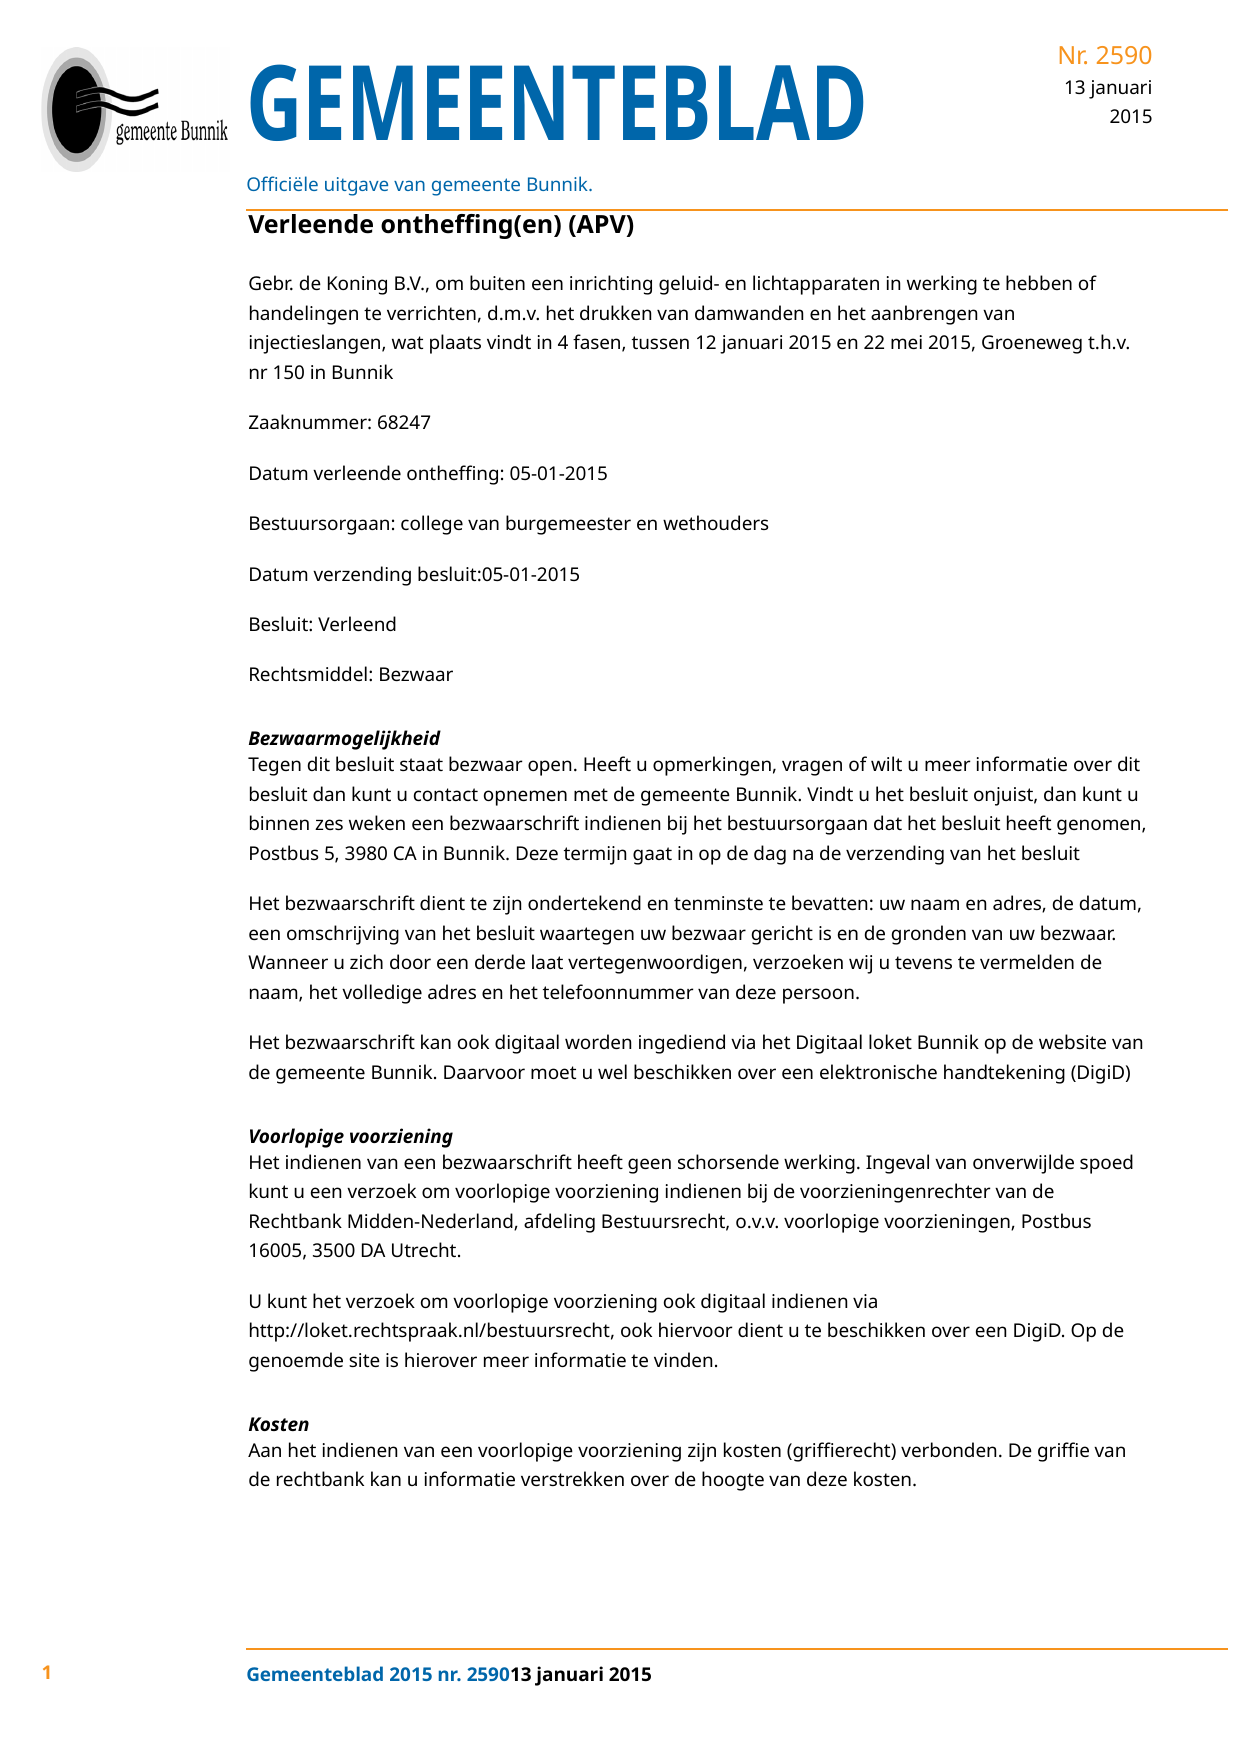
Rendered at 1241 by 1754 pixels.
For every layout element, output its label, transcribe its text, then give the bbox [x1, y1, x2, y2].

text Besluit: Verleend [248, 611, 1152, 637]
text Datum verleende ontheffing: 05-01-2015 [248, 460, 1152, 486]
text Zaaknummer: 68247 [248, 409, 1152, 435]
text Het bezwaarschrift dient te zijn ondertekend en tenminste te bevatten: uw naam en adres, de datum, een omschrijving van het besluit waartegen uw bezwaar gericht is en de gronden van uw bezwaar. Wanneer u zich door een derde laat vertegenwoordigen, verzoeken wij u tevens te vermelden de naam, het volledige adres en het telefoonnummer van deze persoon. [248, 890, 1152, 1005]
text U kunt het verzoek om voorlopige voorziening ook digitaal indienen via http://loket.rechtspraak.nl/bestuursrecht, ook hiervoor dient u te beschikken over een DigiD. Op de genoemde site is hierover meer informatie te vinden. [248, 1288, 1152, 1373]
text Het bezwaarschrift kan ook digitaal worden ingediend via het Digitaal loket Bunnik op de website van de gemeente Bunnik. Daarvoor moet u wel beschikken over een elektronische handtekening (DigiD) [248, 1029, 1152, 1085]
text Rechtsmiddel: Bezwaar [248, 662, 1152, 687]
text Aan het indienen van een voorlopige voorziening zijn kosten (griffierecht) verbonden. De griffie van de rechtbank kan u informatie verstrekken over de hoogte van deze kosten. [248, 1437, 1152, 1492]
text Kosten [248, 1411, 1152, 1437]
text Datum verzending besluit:05-01-2015 [248, 561, 1152, 586]
text Gebr. de Koning B.V., om buiten een inrichting geluid- en lichtapparaten in werking te hebben of handelingen te verrichten, d.m.v. het drukken van damwanden en het aanbrengen van injectieslangen, wat plaats vindt in 4 fasen, tussen 12 januari 2015 en 22 mei 2015, Groeneweg t.h.v. nr 150 in Bunnik [248, 270, 1152, 385]
text Het indienen van een bezwaarschrift heeft geen schorsende werking. Ingeval van onverwijlde spoed kunt u een verzoek om voorlopige voorziening indienen bij de voorzieningenrechter van de Rechtbank Midden-Nederland, afdeling Bestuursrecht, o.v.v. voorlopige voorzieningen, Postbus 16005, 3500 DA Utrecht. [248, 1149, 1152, 1263]
text Verleende ontheffing(en) (APV) [248, 211, 1152, 241]
text Voorlopige voorziening [248, 1123, 1152, 1149]
picture [41, 47, 231, 172]
text Bezwaarmogelijkheid [248, 726, 1152, 751]
text Tegen dit besluit staat bezwaar open. Heeft u opmerkingen, vragen of wilt u meer informatie over dit besluit dan kunt u contact opnemen met de gemeente Bunnik. Vindt u het besluit onjuist, dan kunt u binnen zes weken een bezwaarschrift indienen bij het bestuursorgaan dat het besluit heeft genomen, Postbus 5, 3980 CA in Bunnik. Deze termijn gaat in op de dag na de verzending van het besluit [248, 751, 1152, 866]
text Bestuursorgaan: college van burgemeester en wethouders [248, 510, 1152, 536]
